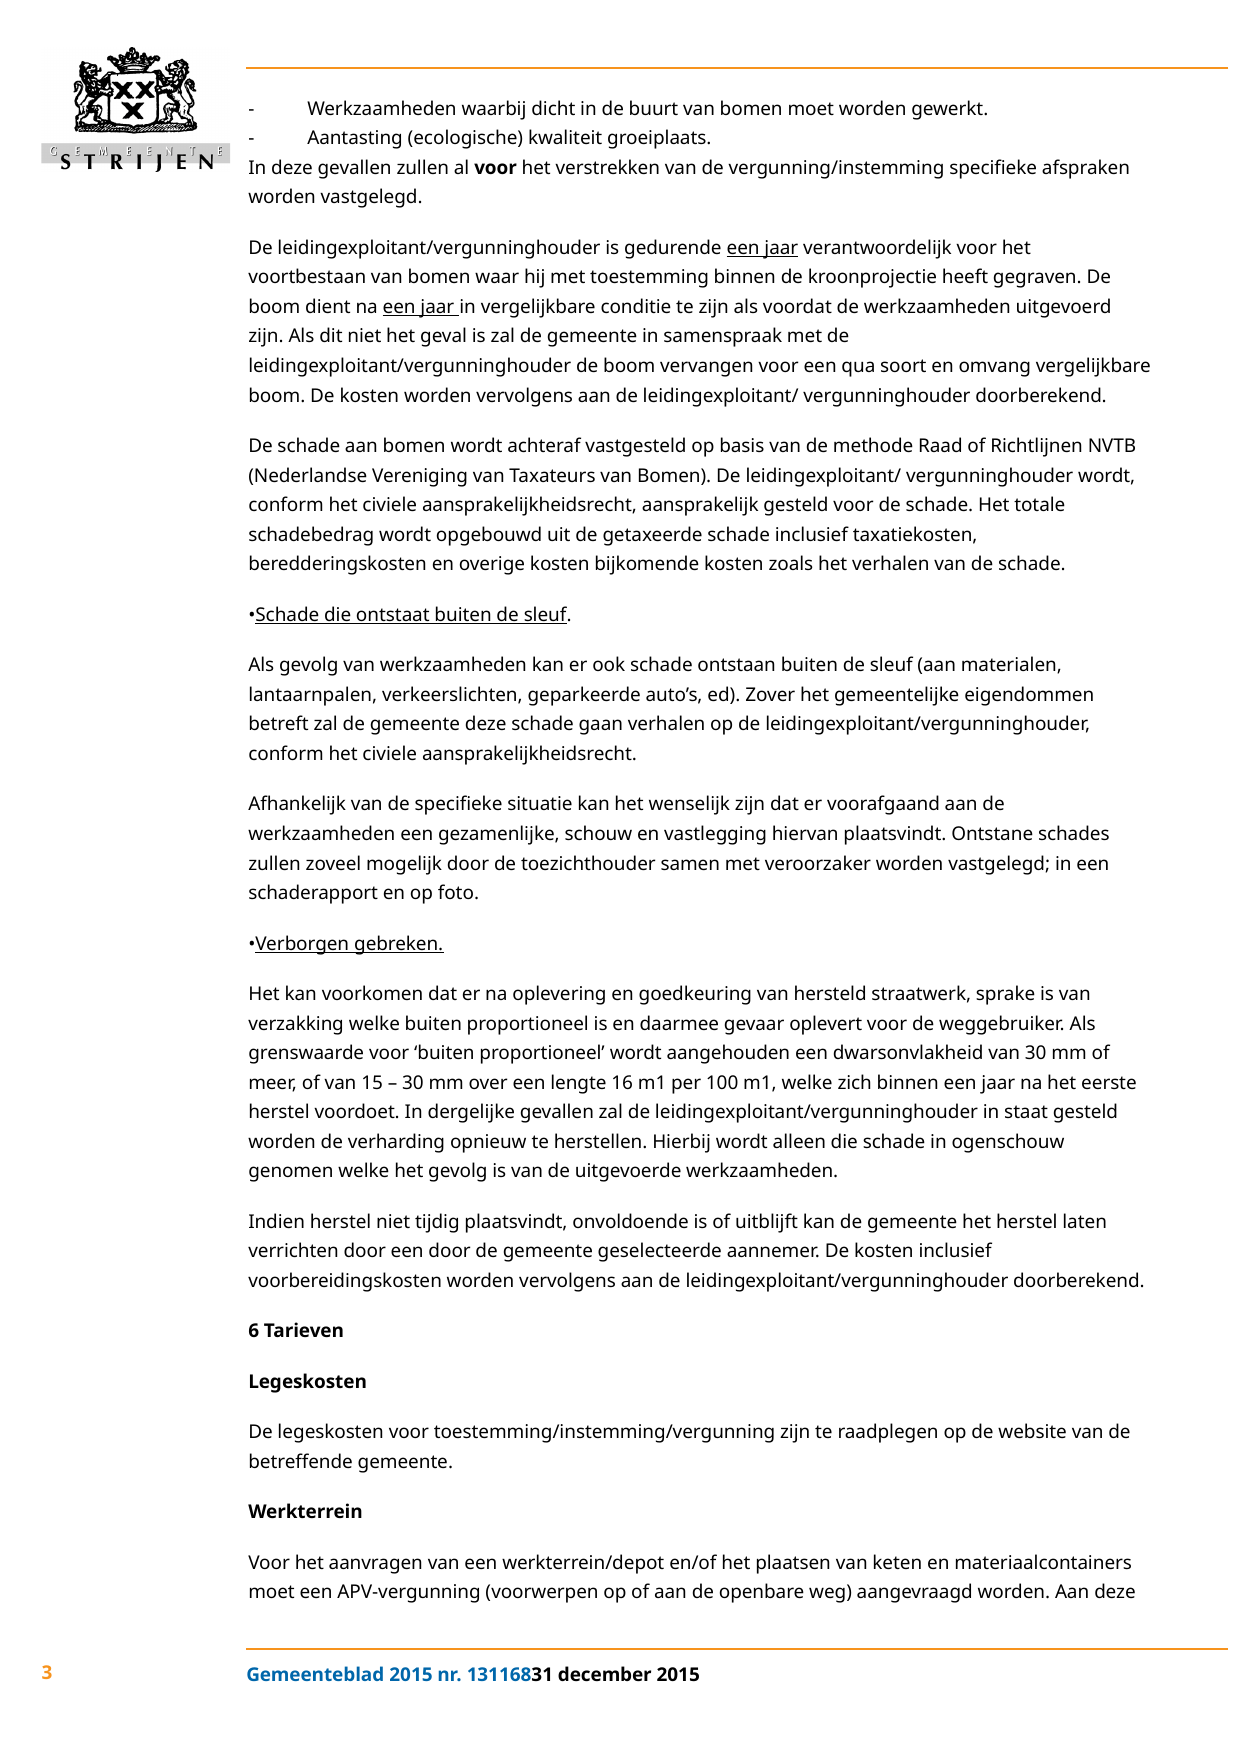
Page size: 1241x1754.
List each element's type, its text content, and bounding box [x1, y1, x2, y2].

text Het kan voorkomen dat er na oplevering en goedkeuring van hersteld straatwerk, sprake is van verzakking welke buiten proportioneel is en daarmee gevaar oplevert voor de weggebruiker. Als grenswaarde voor ‘buiten proportioneel’ wordt aangehouden een dwarsonvlakheid van 30 mm of meer, of van 15 – 30 mm over een lengte 16 m1 per 100 m1, welke zich binnen een jaar na het eerste herstel voordoet. In dergelijke gevallen zal de leidingexploitant/vergunninghouder in staat gesteld worden de verharding opnieuw te herstellen. Hierbij wordt alleen die schade in ogenschouw genomen welke het gevolg is van de uitgevoerde werkzaamheden. [248, 980, 1152, 1183]
text De schade aan bomen wordt achteraf vastgesteld op basis van de methode Raad of Richtlijnen NVTB (Nederlandse Vereniging van Taxateurs van Bomen). De leidingexploitant/ vergunninghouder wordt, conform het civiele aansprakelijkheidsrecht, aansprakelijk gesteld voor de schade. Het totale schadebedrag wordt opgebouwd uit de getaxeerde schade inclusief taxatiekosten, beredderingskosten en overige kosten bijkomende kosten zoals het verhalen van de schade. [248, 432, 1152, 576]
list Werkzaamheden waarbij dicht in de buurt van bomen moet worden gewerkt. [248, 95, 1152, 121]
text Werkterrein [248, 1498, 1152, 1524]
text In deze gevallen zullen al voor het verstrekken van de vergunning/instemming specifieke afspraken worden vastgelegd. [248, 154, 1152, 209]
text •Schade die ontstaat buiten de sleuf. [248, 601, 1152, 627]
text Voor het aanvragen van een werkterrein/depot en/of het plaatsen van keten en materiaalcontainers moet een APV-vergunning (voorwerpen op of aan de openbare weg) aangevraagd worden. Aan deze [248, 1549, 1152, 1604]
picture [41, 47, 231, 172]
text Als gevolg van werkzaamheden kan er ook schade ontstaan buiten de sleuf (aan materialen, lantaarnpalen, verkeerslichten, geparkeerde auto’s, ed). Zover het gemeentelijke eigendommen betreft zal de gemeente deze schade gaan verhalen op de leidingexploitant/vergunninghouder, conform het civiele aansprakelijkheidsrecht. [248, 651, 1152, 766]
text 6 Tarieven [248, 1318, 1152, 1343]
text Afhankelijk van de specifieke situatie kan het wenselijk zijn dat er voorafgaand aan de werkzaamheden een gezamenlijke, schouw en vastlegging hiervan plaatsvindt. Ontstane schades zullen zoveel mogelijk door de toezichthouder samen met veroorzaker worden vastgelegd; in een schaderapport en op foto. [248, 791, 1152, 905]
text De legeskosten voor toestemming/instemming/vergunning zijn te raadplegen op de website van de betreffende gemeente. [248, 1418, 1152, 1474]
list Aantasting (ecologische) kwaliteit groeiplaats. [248, 124, 1152, 150]
text De leidingexploitant/vergunninghouder is gedurende een jaar verantwoordelijk voor het voortbestaan van bomen waar hij met toestemming binnen de kroonprojectie heeft gegraven. De boom dient na een jaar in vergelijkbare conditie te zijn als voordat de werkzaamheden uitgevoerd zijn. Als dit niet het geval is zal de gemeente in samenspraak met de leidingexploitant/vergunninghouder de boom vervangen voor een qua soort en omvang vergelijkbare boom. De kosten worden vervolgens aan de leidingexploitant/ vergunninghouder doorberekend. [248, 234, 1152, 408]
text •Verborgen gebreken. [248, 930, 1152, 956]
text Legeskosten [248, 1368, 1152, 1394]
text Indien herstel niet tijdig plaatsvindt, onvoldoende is of uitblijft kan de gemeente het herstel laten verrichten door een door de gemeente geselecteerde aannemer. De kosten inclusief voorbereidingskosten worden vervolgens aan de leidingexploitant/vergunninghouder doorberekend. [248, 1208, 1152, 1293]
